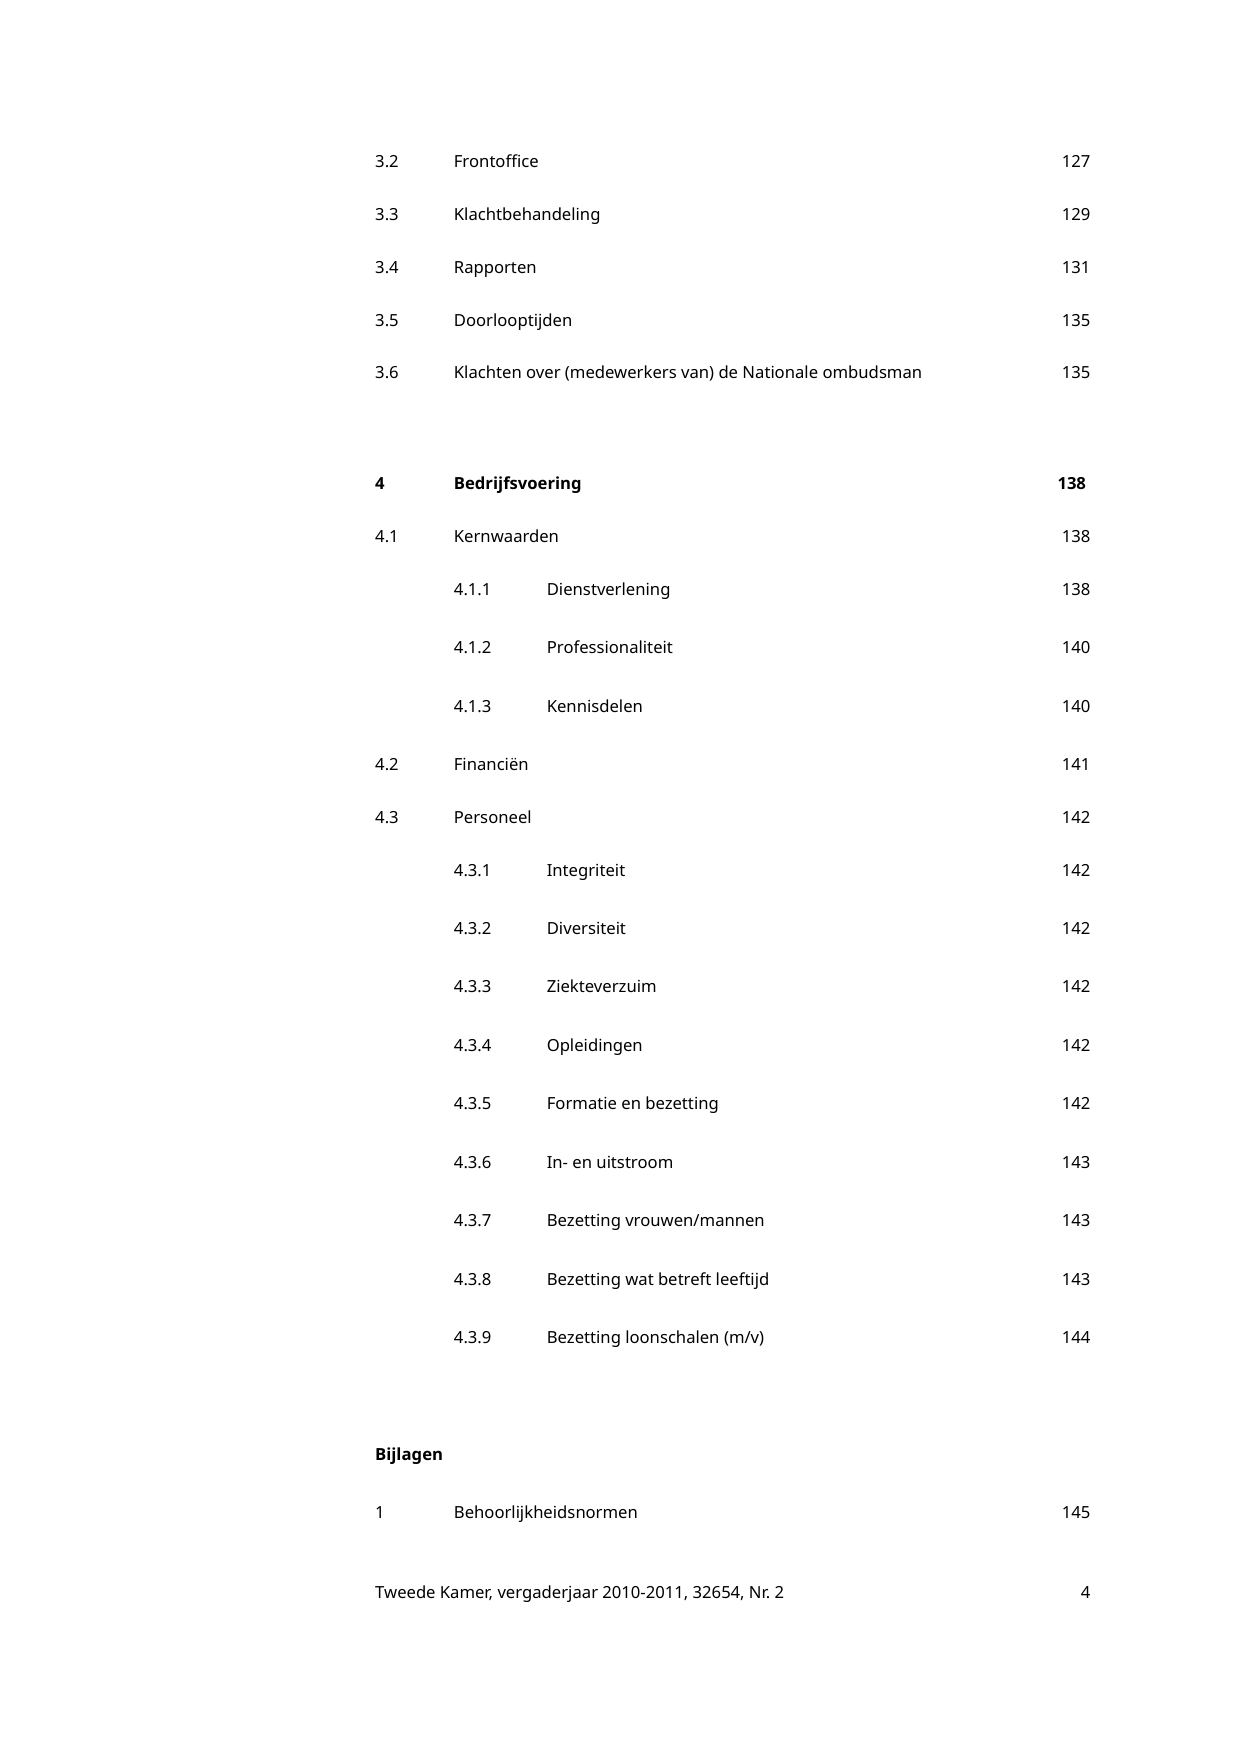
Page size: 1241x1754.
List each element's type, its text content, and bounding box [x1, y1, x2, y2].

table_cell 135 [1026, 308, 1090, 361]
table_cell [1026, 1443, 1090, 1501]
table_cell Financiën [454, 753, 1026, 805]
table_cell [375, 917, 454, 975]
table_cell 4.3.3 [454, 975, 547, 1033]
table_cell Bezetting vrouwen/mannen [547, 1209, 1026, 1267]
table_cell Opleidingen [547, 1034, 1026, 1092]
table_cell 3.2 [375, 150, 454, 203]
table_cell [375, 858, 454, 917]
table_cell [375, 1384, 454, 1442]
table_cell [547, 1384, 1026, 1442]
table_cell Rapporten [454, 255, 1026, 308]
table_cell [375, 1267, 454, 1326]
table_cell [375, 578, 454, 636]
table_cell [375, 1092, 454, 1150]
table_cell 144 [1026, 1326, 1090, 1384]
table_cell 4.3.7 [454, 1209, 547, 1267]
table_cell 131 [1026, 255, 1090, 308]
table_cell 142 [1026, 917, 1090, 975]
table_cell 142 [1026, 975, 1090, 1033]
table_cell 140 [1026, 636, 1090, 694]
table_cell 4.3.8 [454, 1267, 547, 1326]
table_cell 4.3.1 [454, 858, 547, 917]
table_cell Behoorlijkheidsnormen [454, 1501, 1026, 1524]
table_cell 135 [1026, 361, 1090, 413]
table_cell Professionaliteit [547, 636, 1026, 694]
table_cell [375, 414, 454, 472]
table_cell [375, 1209, 454, 1267]
table_cell Klachtbehandeling [454, 203, 1026, 255]
table_cell Integriteit [547, 858, 1026, 917]
table_cell Bezetting loonschalen (m/v) [547, 1326, 1026, 1384]
table_cell Klachten over (medewerkers van) de Nationale ombudsman [454, 361, 1026, 413]
table_cell 142 [1026, 1092, 1090, 1150]
table_cell 141 [1026, 753, 1090, 805]
table_cell [547, 414, 1026, 472]
table_cell [375, 1034, 454, 1092]
table_cell [375, 1150, 454, 1209]
table_cell 1 [375, 1501, 454, 1524]
table_cell 3.6 [375, 361, 454, 413]
table_cell Diversiteit [547, 917, 1026, 975]
table_cell Formatie en bezetting [547, 1092, 1026, 1150]
table_cell [375, 1326, 454, 1384]
table_cell 4.1.3 [454, 694, 547, 753]
table_cell 4.3.5 [454, 1092, 547, 1150]
table_cell [1026, 1384, 1090, 1442]
table_cell 4.1 [375, 525, 454, 577]
table_cell [375, 636, 454, 694]
table_cell 145 [1026, 1501, 1090, 1524]
table_cell 143 [1026, 1267, 1090, 1326]
table_cell Frontoffice [454, 150, 1026, 203]
table_cell 4.3 [375, 805, 454, 858]
table_cell [454, 414, 547, 472]
table_cell Doorlooptijden [454, 308, 1026, 361]
table_cell Personeel [454, 805, 1026, 858]
table_cell 129 [1026, 203, 1090, 255]
table_cell 3.4 [375, 255, 454, 308]
table_cell 127 [1026, 150, 1090, 203]
table_cell Bijlagen [375, 1443, 1026, 1501]
table_cell 138 [1026, 578, 1090, 636]
table_cell Bedrijfsvoering [454, 472, 1026, 525]
table_cell 138 [1026, 525, 1090, 577]
table_cell [375, 694, 454, 753]
table_cell 3.3 [375, 203, 454, 255]
table_cell 4.2 [375, 753, 454, 805]
table_cell Ziekteverzuim [547, 975, 1026, 1033]
table_cell 142 [1026, 858, 1090, 917]
table_cell [1026, 414, 1090, 472]
table_cell 138 [1026, 472, 1090, 525]
table_cell 142 [1026, 805, 1090, 858]
table_cell Kernwaarden [454, 525, 1026, 577]
table_cell 4.3.4 [454, 1034, 547, 1092]
table_cell Kennisdelen [547, 694, 1026, 753]
table_cell [454, 1384, 547, 1442]
table_cell 4.3.9 [454, 1326, 547, 1384]
table_cell 4.1.1 [454, 578, 547, 636]
table_cell Dienstverlening [547, 578, 1026, 636]
table_cell 4.3.2 [454, 917, 547, 975]
table_cell 4 [375, 472, 454, 525]
table_cell Bezetting wat betreft leeftijd [547, 1267, 1026, 1326]
table_cell 142 [1026, 1034, 1090, 1092]
table_cell 143 [1026, 1150, 1090, 1209]
table_cell [375, 975, 454, 1033]
table_cell 3.5 [375, 308, 454, 361]
table_cell 140 [1026, 694, 1090, 753]
table_cell In- en uitstroom [547, 1150, 1026, 1209]
table_cell 143 [1026, 1209, 1090, 1267]
table_cell 4.3.6 [454, 1150, 547, 1209]
table_cell 4.1.2 [454, 636, 547, 694]
